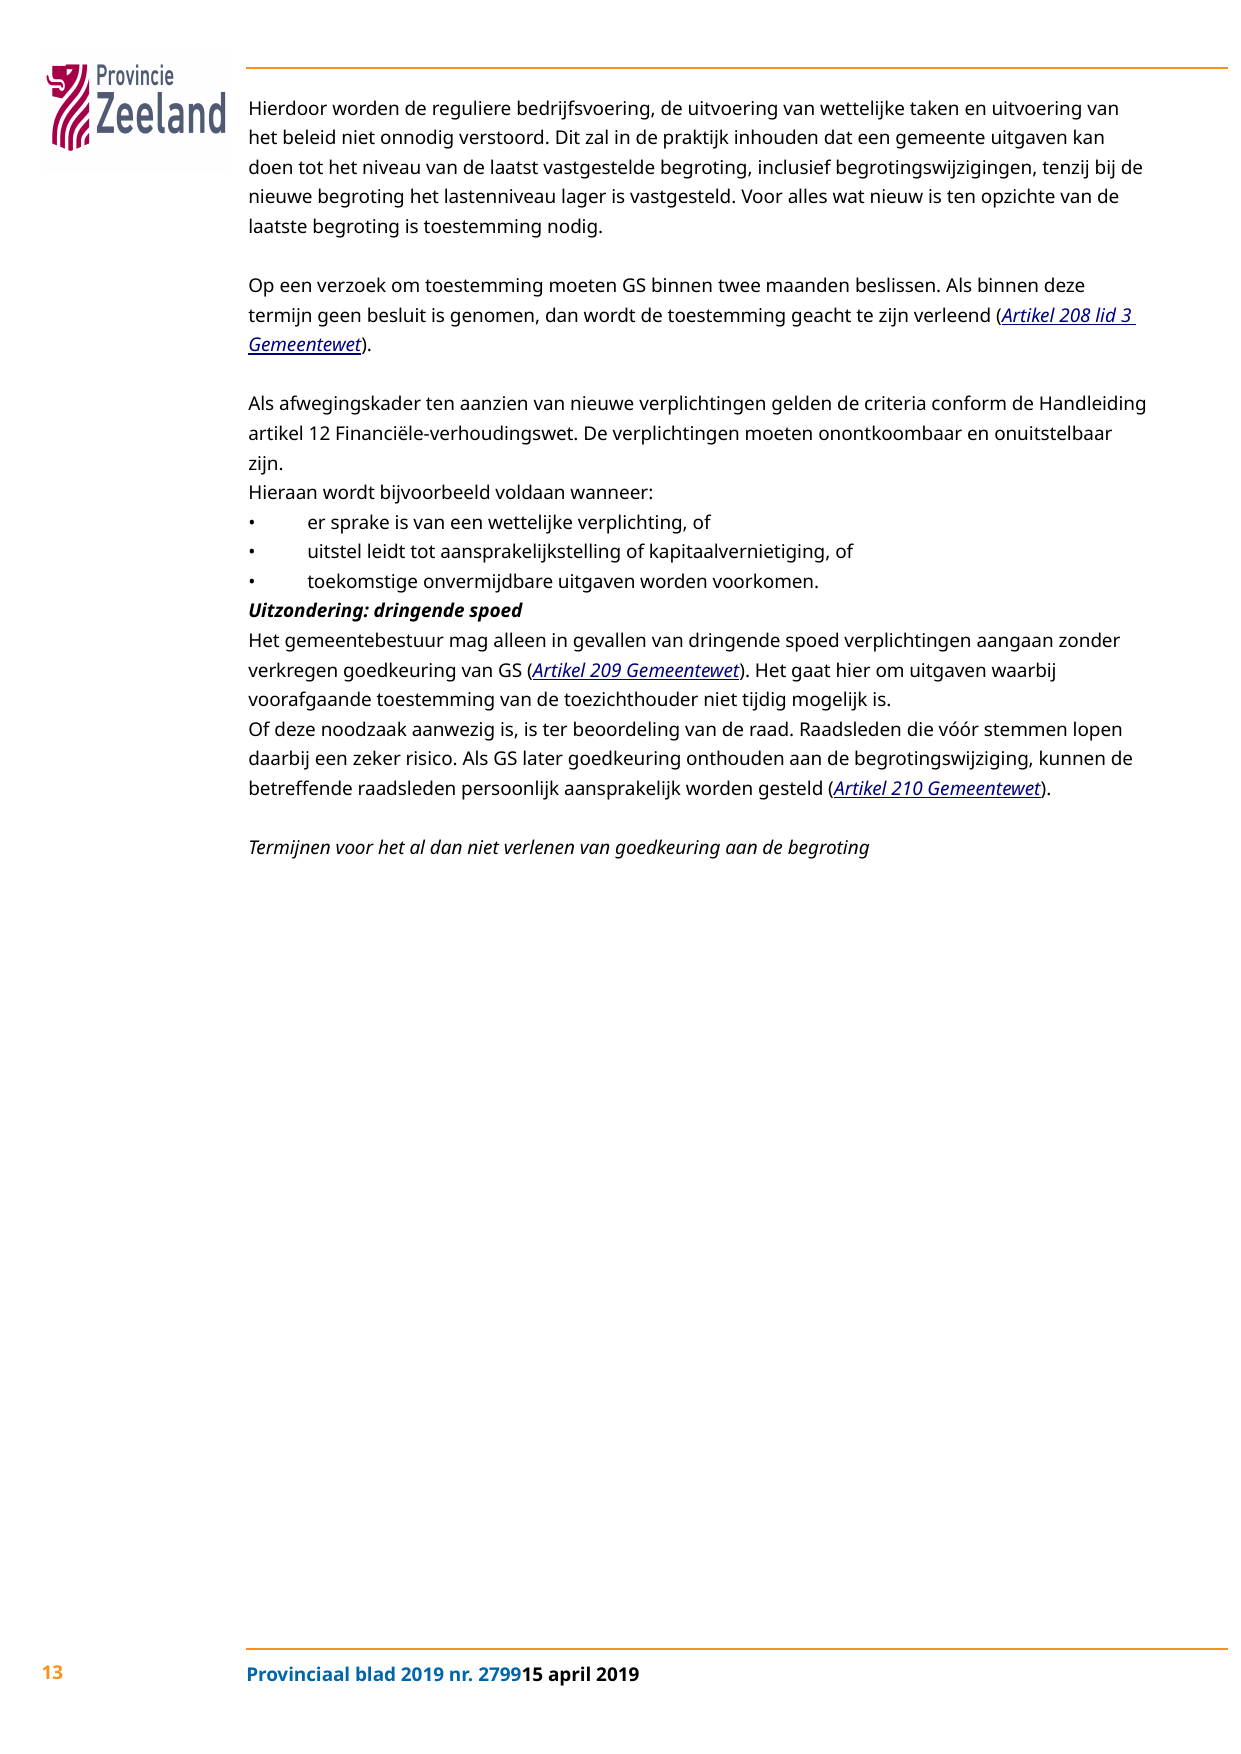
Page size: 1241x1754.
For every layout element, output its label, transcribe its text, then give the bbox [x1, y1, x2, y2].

text Uitzondering: dringende spoed [248, 598, 1152, 623]
text Of deze noodzaak aanwezig is, is ter beoordeling van de raad. Raadsleden die vóór stemmen lopen daarbij een zeker risico. Als GS later goedkeuring onthouden aan de begrotingswijziging, kunnen de betreffende raadsleden persoonlijk aansprakelijk worden gesteld (Artikel 210 Gemeentewet). [248, 716, 1152, 801]
list uitstel leidt tot aansprakelijkstelling of kapitaalvernietiging, of [248, 538, 1152, 564]
text Op een verzoek om toestemming moeten GS binnen twee maanden beslissen. Als binnen deze termijn geen besluit is genomen, dan wordt de toestemming geacht te zijn verleend (Artikel 208 lid 3 Gemeentewet). [248, 272, 1152, 357]
text Hierdoor worden de reguliere bedrijfsvoering, de uitvoering van wettelijke taken en uitvoering van het beleid niet onnodig verstoord. Dit zal in de praktijk inhouden dat een gemeente uitgaven kan doen tot het niveau van de laatst vastgestelde begroting, inclusief begrotingswijzigingen, tenzij bij de nieuwe begroting het lastenniveau lager is vastgesteld. Voor alles wat nieuw is ten opzichte van de laatste begroting is toestemming nodig. [248, 95, 1152, 239]
picture [41, 47, 231, 172]
list toekomstige onvermijdbare uitgaven worden voorkomen. [248, 568, 1152, 594]
text Hieraan wordt bijvoorbeeld voldaan wanneer: [248, 479, 1152, 505]
list er sprake is van een wettelijke verplichting, of [248, 509, 1152, 535]
text Termijnen voor het al dan niet verlenen van goedkeuring aan de begroting [248, 834, 1152, 860]
text Het gemeentebestuur mag alleen in gevallen van dringende spoed verplichtingen aangaan zonder verkregen goedkeuring van GS (Artikel 209 Gemeentewet). Het gaat hier om uitgaven waarbij voorafgaande toestemming van de toezichthouder niet tijdig mogelijk is. [248, 627, 1152, 712]
text Als afwegingskader ten aanzien van nieuwe verplichtingen gelden de criteria conform de Handleiding artikel 12 Financiële-verhoudingswet. De verplichtingen moeten onontkoombaar en onuitstelbaar zijn. [248, 391, 1152, 476]
